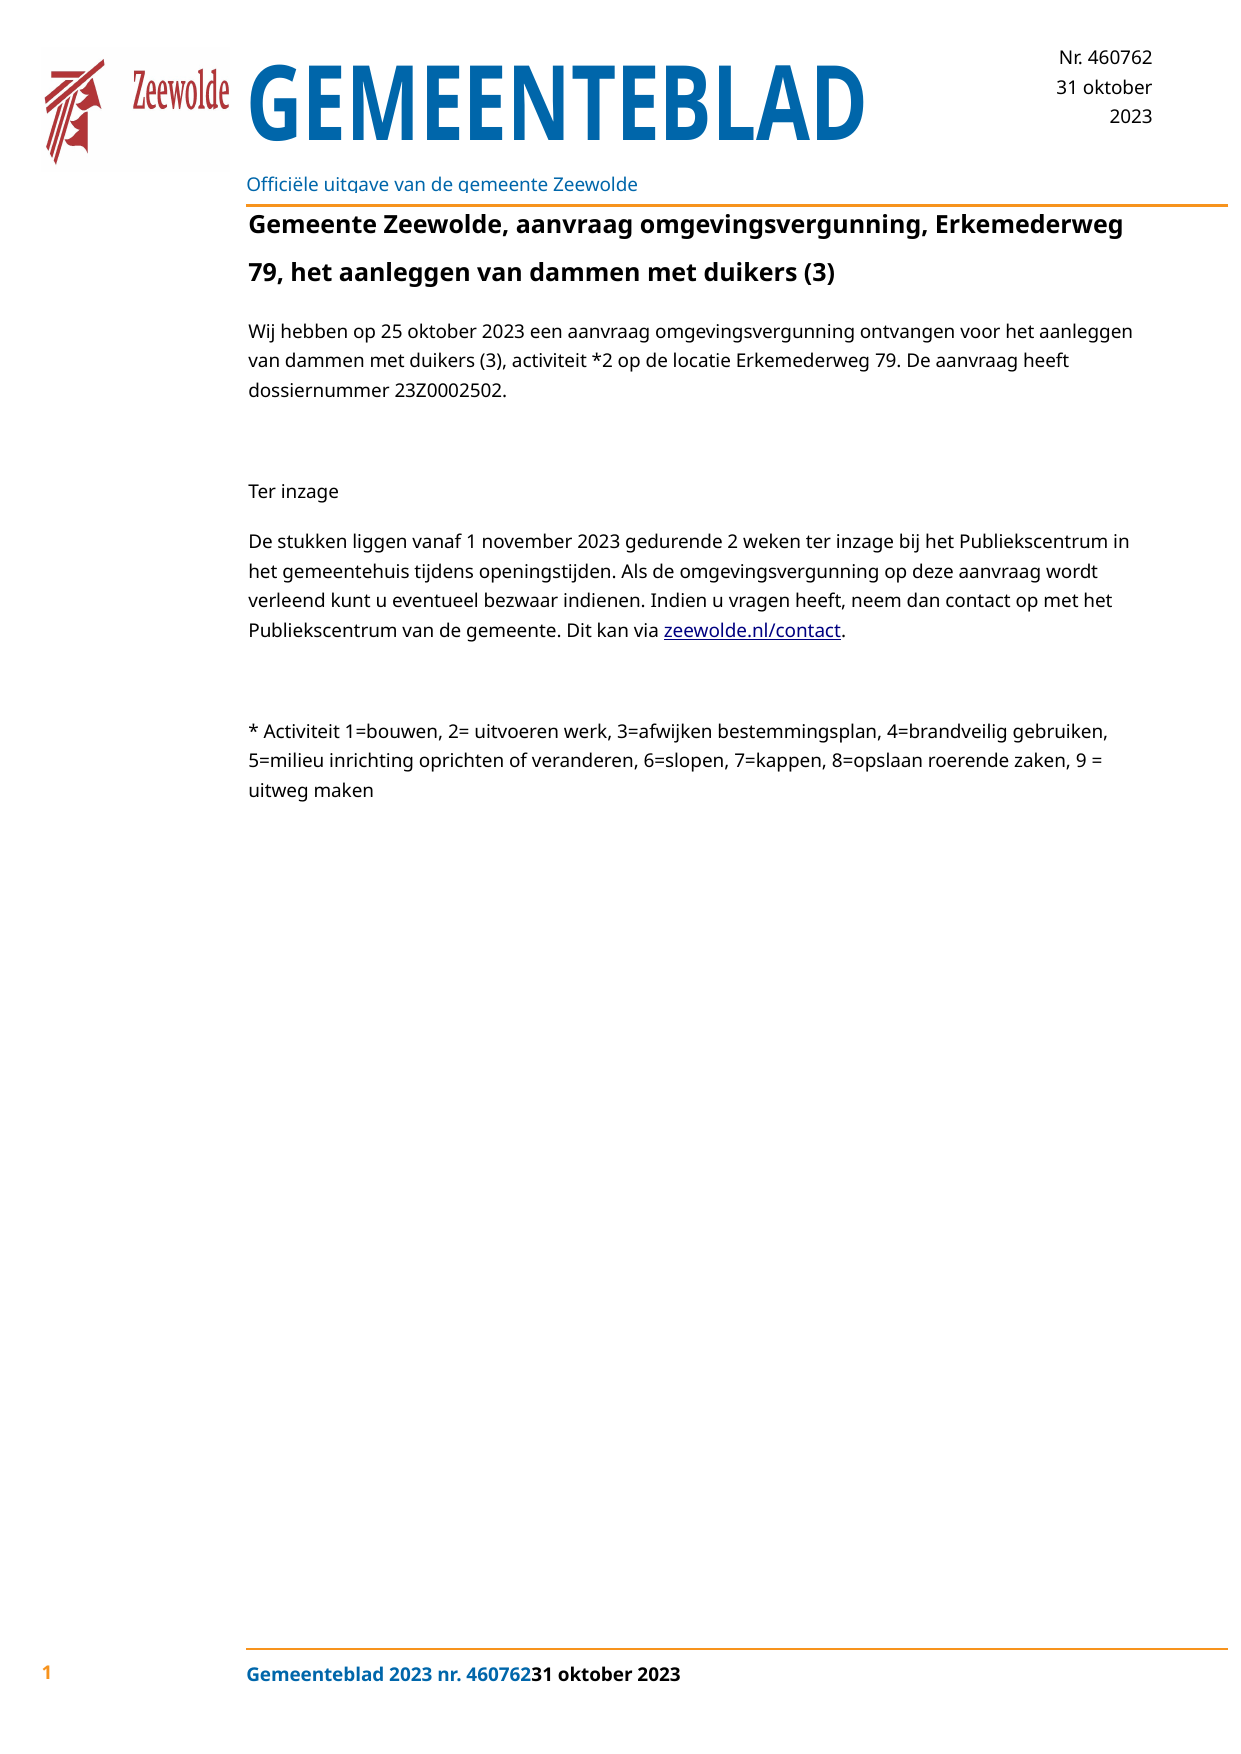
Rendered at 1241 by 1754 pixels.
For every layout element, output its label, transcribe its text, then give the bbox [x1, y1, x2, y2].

picture [41, 47, 231, 172]
text De stukken liggen vanaf 1 november 2023 gedurende 2 weken ter inzage bij het Publiekscentrum in het gemeentehuis tijdens openingstijden. Als de omgevingsvergunning op deze aanvraag wordt verleend kunt u eventueel bezwaar indienen. Indien u vragen heeft, neem dan contact op met het Publiekscentrum van de gemeente. Dit kan via zeewolde.nl/contact. [248, 528, 1152, 643]
text Gemeente Zeewolde, aanvraag omgevingsvergunning, Erkemederweg 79, het aanleggen van dammen met duikers (3) [248, 207, 1152, 288]
text * Activiteit 1=bouwen, 2= uitvoeren werk, 3=afwijken bestemmingsplan, 4=brandveilig gebruiken, 5=milieu inrichting oprichten of veranderen, 6=slopen, 7=kappen, 8=opslaan roerende zaken, 9 = uitweg maken [248, 718, 1152, 803]
text Ter inzage [248, 478, 1152, 504]
text Wij hebben op 25 oktober 2023 een aanvraag omgevingsvergunning ontvangen voor het aanleggen van dammen met duikers (3), activiteit *2 op de locatie Erkemederweg 79. De aanvraag heeft dossiernummer 23Z0002502. [248, 318, 1152, 403]
